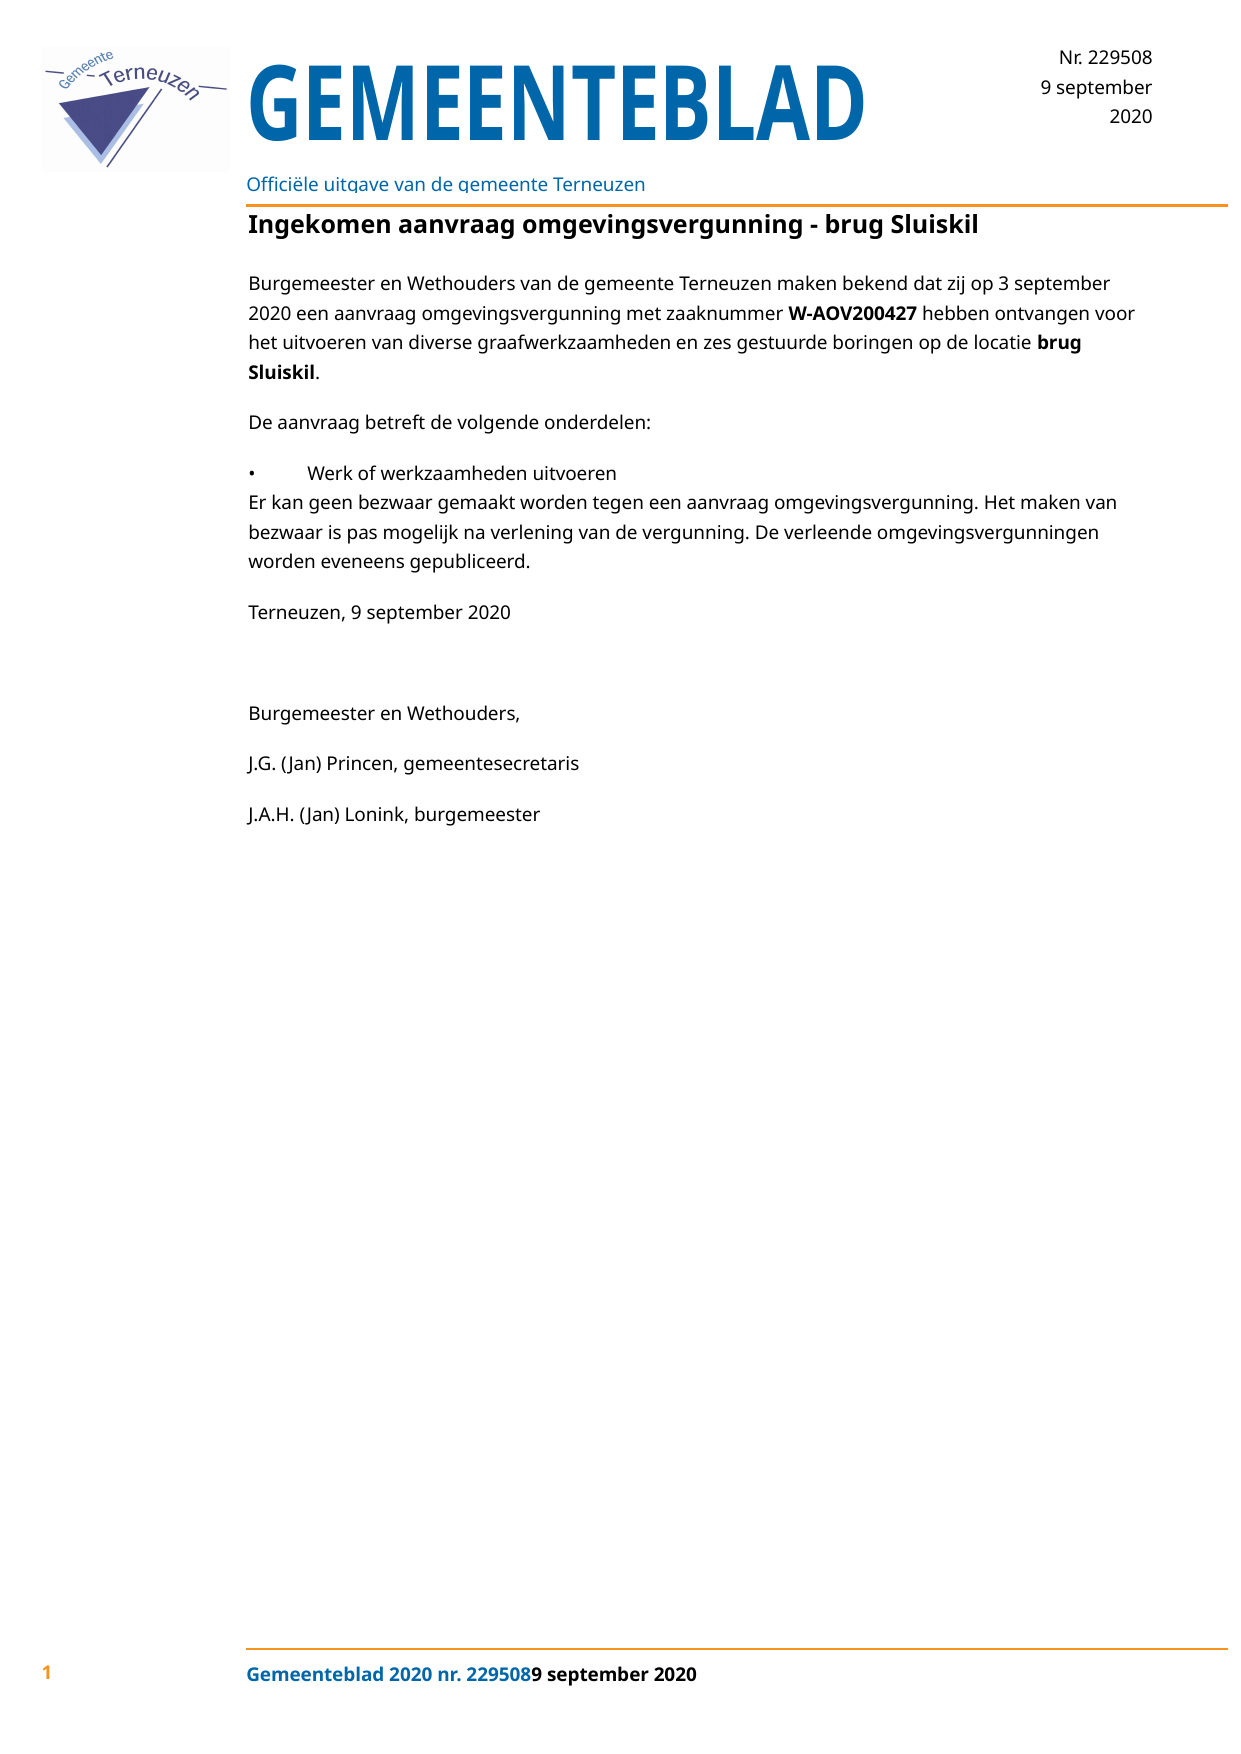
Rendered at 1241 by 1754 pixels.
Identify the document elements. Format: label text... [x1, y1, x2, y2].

text J.A.H. (Jan) Lonink, burgemeester [248, 801, 1152, 826]
text Er kan geen bezwaar gemaakt worden tegen een aanvraag omgevingsvergunning. Het maken van bezwaar is pas mogelijk na verlening van de vergunning. De verleende omgevingsvergunningen worden eveneens gepubliceerd. [248, 489, 1152, 574]
list Werk of werkzaamheden uitvoeren [248, 460, 1152, 486]
text Terneuzen, 9 september 2020 [248, 599, 1152, 625]
text Burgemeester en Wethouders van de gemeente Terneuzen maken bekend dat zij op 3 september 2020 een aanvraag omgevingsvergunning met zaaknummer W-AOV200427 hebben ontvangen voor het uitvoeren van diverse graafwerkzaamheden en zes gestuurde boringen op de locatie brug Sluiskil. [248, 270, 1152, 385]
text J.G. (Jan) Princen, gemeentesecretaris [248, 750, 1152, 776]
text Ingekomen aanvraag omgevingsvergunning - brug Sluiskil [248, 207, 1152, 241]
picture [41, 47, 231, 172]
text Burgemeester en Wethouders, [248, 700, 1152, 726]
text De aanvraag betreft de volgende onderdelen: [248, 409, 1152, 435]
